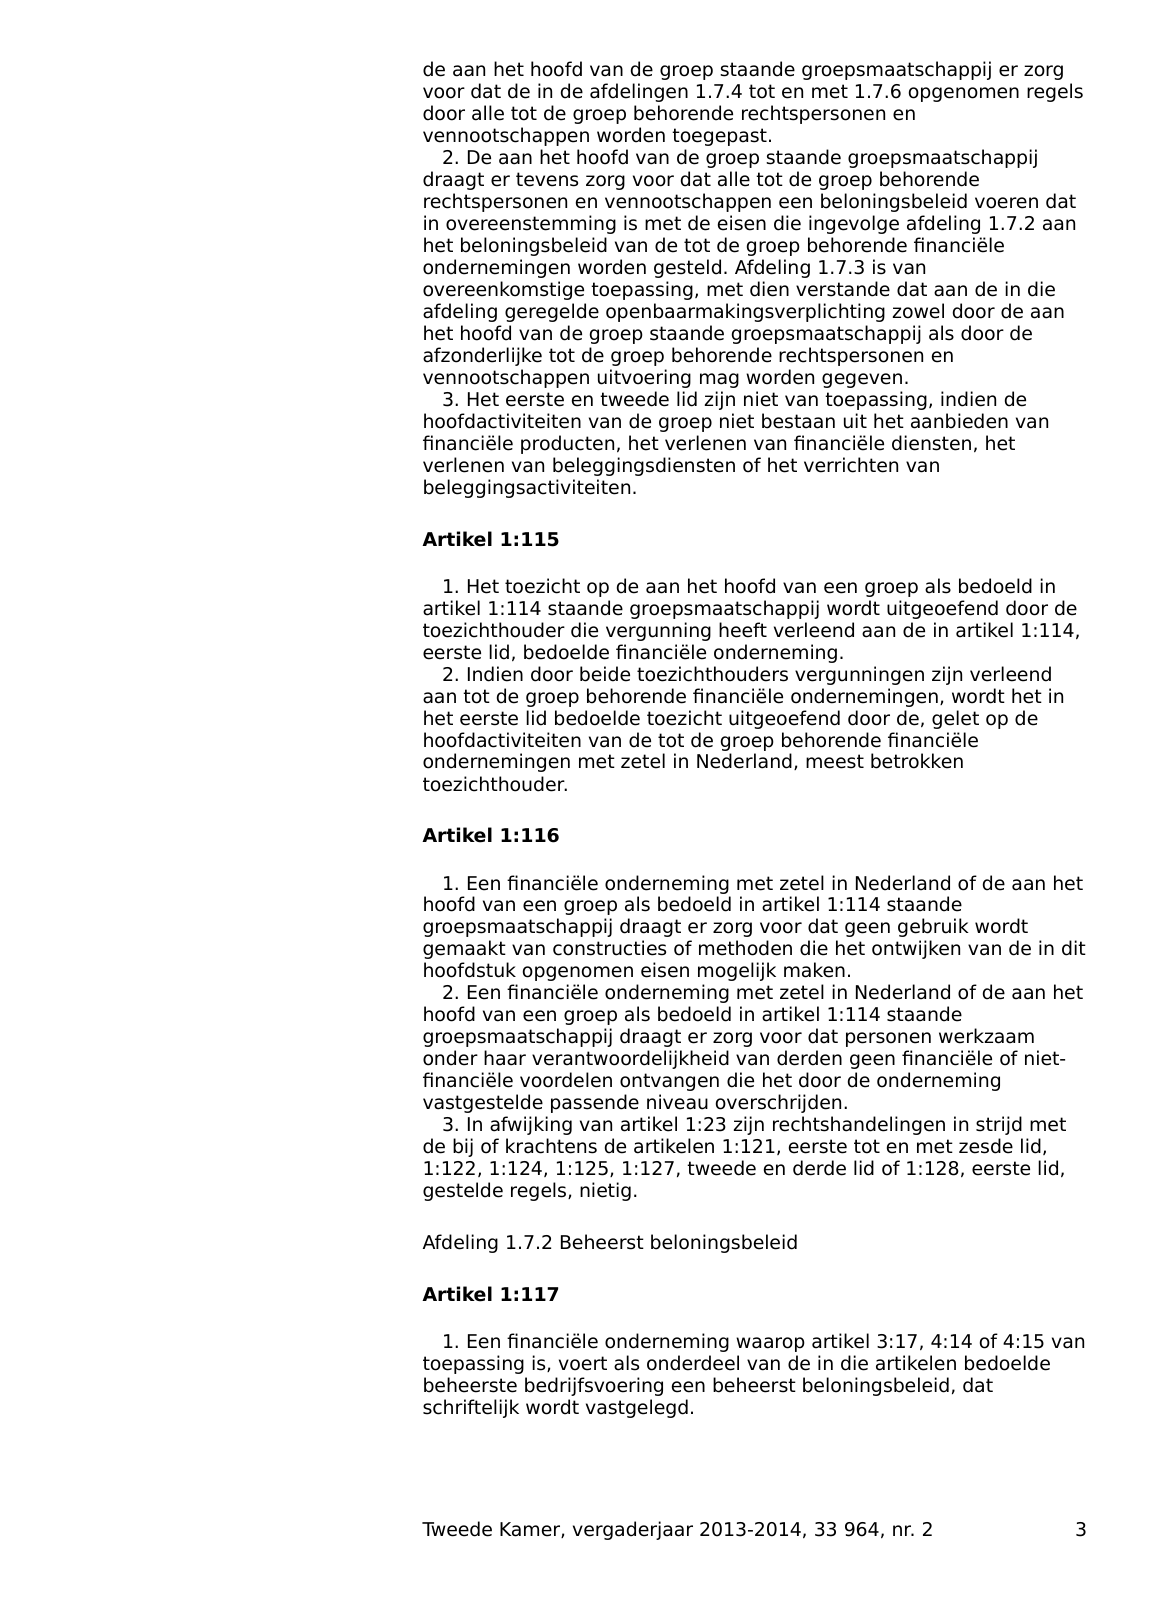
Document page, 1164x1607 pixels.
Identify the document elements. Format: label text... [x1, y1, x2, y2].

text 3. In afwijking van artikel 1:23 zijn rechtshandelingen in strijd met de bij of krachtens de artikelen 1:121, eerste tot en met zesde lid, 1:122, 1:124, 1:125, 1:127, tweede en derde lid of 1:128, eerste lid, gestelde regels, nietig. [422, 1114, 1087, 1202]
text 2. Indien door beide toezichthouders vergunningen zijn verleend aan tot de groep behorende financiële ondernemingen, wordt het in het eerste lid bedoelde toezicht uitgeoefend door de, gelet op de hoofdactiviteiten van de tot de groep behorende financiële ondernemingen met zetel in Nederland, meest betrokken toezichthouder. [422, 663, 1087, 795]
subtitle Artikel 1:115 [422, 529, 1087, 551]
subtitle Afdeling 1.7.2 Beheerst beloningsbeleid [422, 1232, 1087, 1254]
text 1. Een financiële onderneming met zetel in Nederland of de aan het hoofd van een groep als bedoeld in artikel 1:114 staande groepsmaatschappij draagt er zorg voor dat geen gebruik wordt gemaakt van constructies of methoden die het ontwijken van de in dit hoofdstuk opgenomen eisen mogelijk maken. [422, 872, 1087, 982]
text 1. Het toezicht op de aan het hoofd van een groep als bedoeld in artikel 1:114 staande groepsmaatschappij wordt uitgeoefend door de toezichthouder die vergunning heeft verleend aan de in artikel 1:114, eerste lid, bedoelde financiële onderneming. [422, 576, 1087, 663]
text de aan het hoofd van de groep staande groepsmaatschappij er zorg voor dat de in de afdelingen 1.7.4 tot en met 1.7.6 opgenomen regels door alle tot de groep behorende rechtspersonen en vennootschappen worden toegepast. [422, 59, 1087, 147]
text 2. Een financiële onderneming met zetel in Nederland of de aan het hoofd van een groep als bedoeld in artikel 1:114 staande groepsmaatschappij draagt er zorg voor dat personen werkzaam onder haar verantwoordelijkheid van derden geen financiële of niet-financiële voordelen ontvangen die het door de onderneming vastgestelde passende niveau overschrijden. [422, 982, 1087, 1114]
subtitle Artikel 1:117 [422, 1284, 1087, 1306]
text 2. De aan het hoofd van de groep staande groepsmaatschappij draagt er tevens zorg voor dat alle tot de groep behorende rechtspersonen en vennootschappen een beloningsbeleid voeren dat in overeenstemming is met de eisen die ingevolge afdeling 1.7.2 aan het beloningsbeleid van de tot de groep behorende financiële ondernemingen worden gesteld. Afdeling 1.7.3 is van overeenkomstige toepassing, met dien verstande dat aan de in die afdeling geregelde openbaarmakingsverplichting zowel door de aan het hoofd van de groep staande groepsmaatschappij als door de afzonderlijke tot de groep behorende rechtspersonen en vennootschappen uitvoering mag worden gegeven. [422, 147, 1087, 389]
subtitle Artikel 1:116 [422, 825, 1087, 847]
text 3. Het eerste en tweede lid zijn niet van toepassing, indien de hoofdactiviteiten van de groep niet bestaan uit het aanbieden van financiële producten, het verlenen van financiële diensten, het verlenen van beleggingsdiensten of het verrichten van beleggingsactiviteiten. [422, 389, 1087, 499]
text 1. Een financiële onderneming waarop artikel 3:17, 4:14 of 4:15 van toepassing is, voert als onderdeel van de in die artikelen bedoelde beheerste bedrijfsvoering een beheerst beloningsbeleid, dat schriftelijk wordt vastgelegd. [422, 1331, 1087, 1419]
